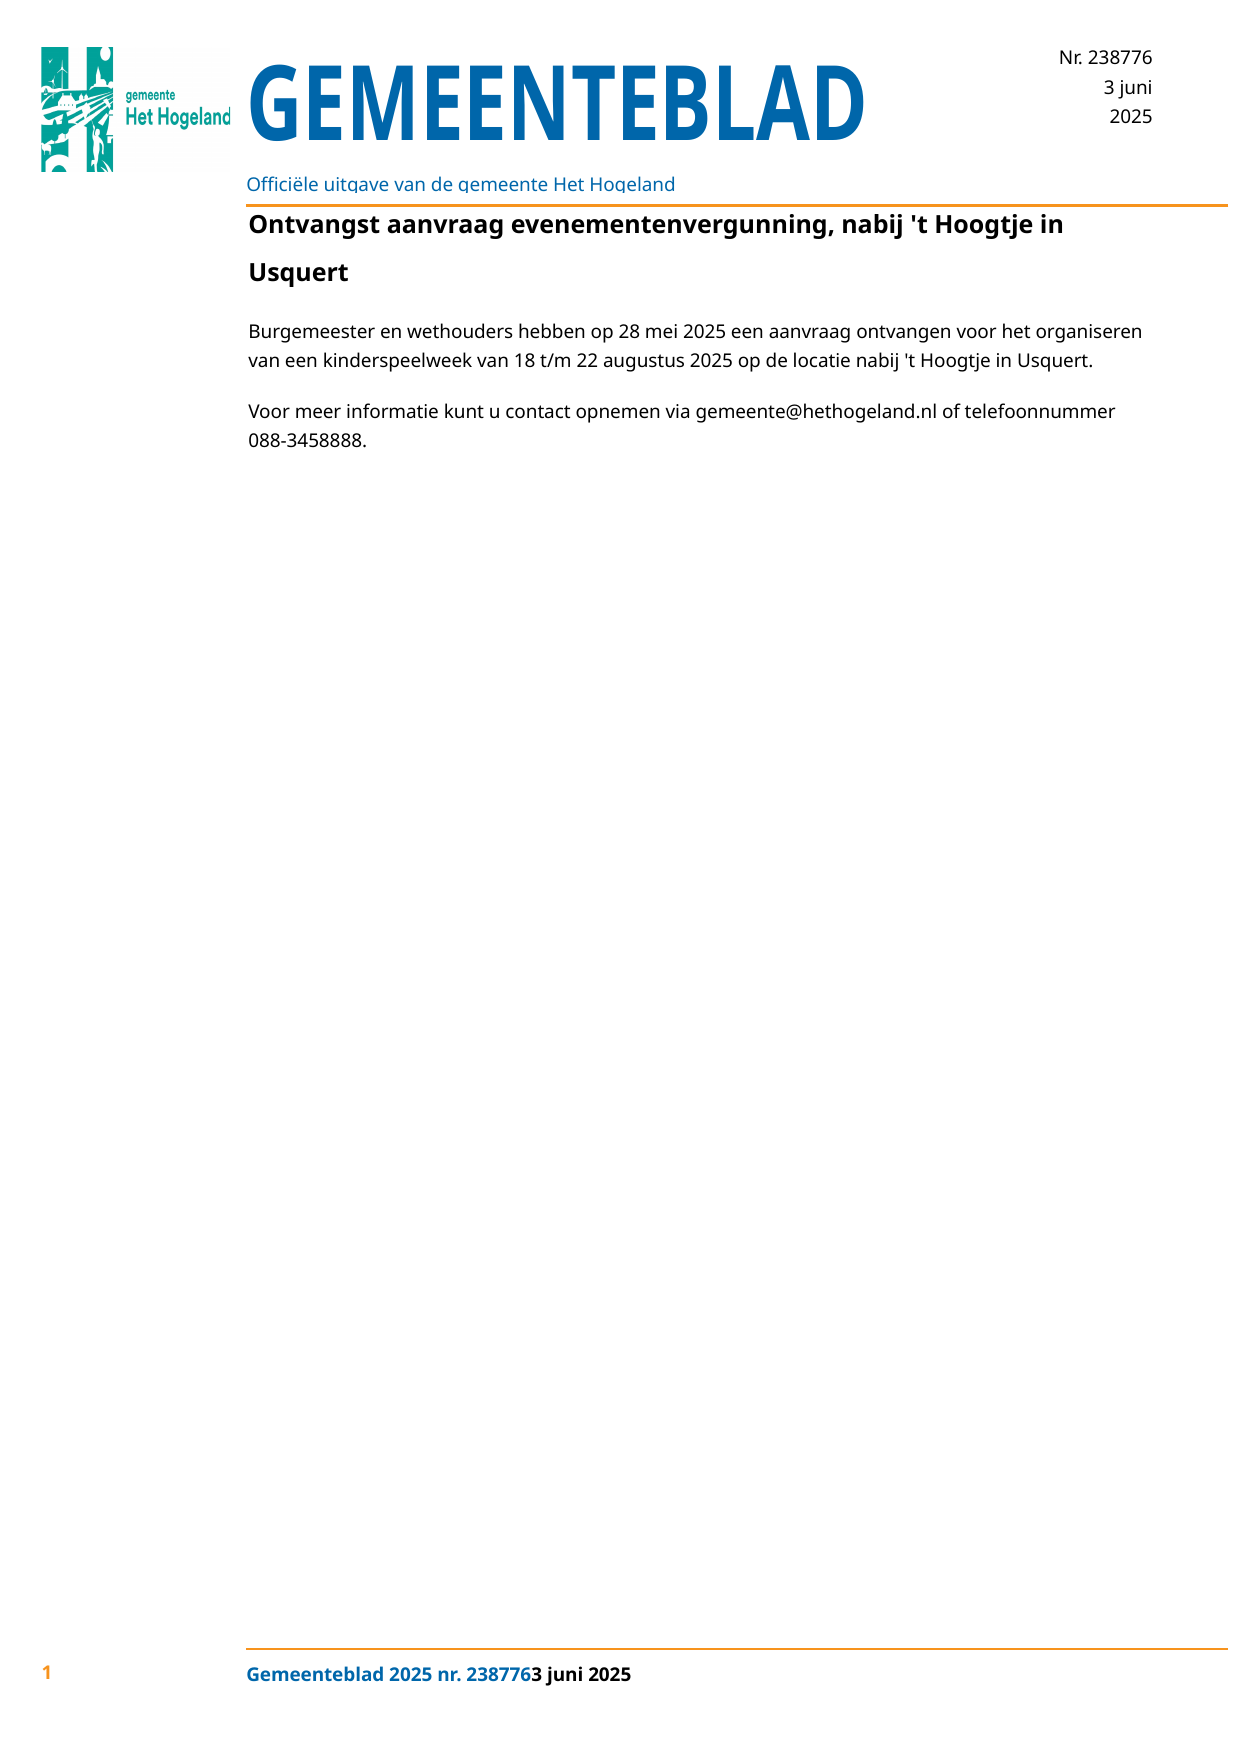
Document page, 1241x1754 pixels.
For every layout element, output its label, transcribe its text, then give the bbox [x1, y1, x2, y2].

text Burgemeester en wethouders hebben op 28 mei 2025 een aanvraag ontvangen voor het organiseren van een kinderspeelweek van 18 t/m 22 augustus 2025 op de locatie nabij 't Hoogtje in Usquert. [248, 318, 1152, 373]
text Ontvangst aanvraag evenementenvergunning, nabij 't Hoogtje in Usquert [248, 207, 1152, 288]
picture [41, 47, 231, 172]
text Voor meer informatie kunt u contact opnemen via gemeente@hethogeland.nl of telefoonnummer 088-3458888. [248, 398, 1152, 453]
